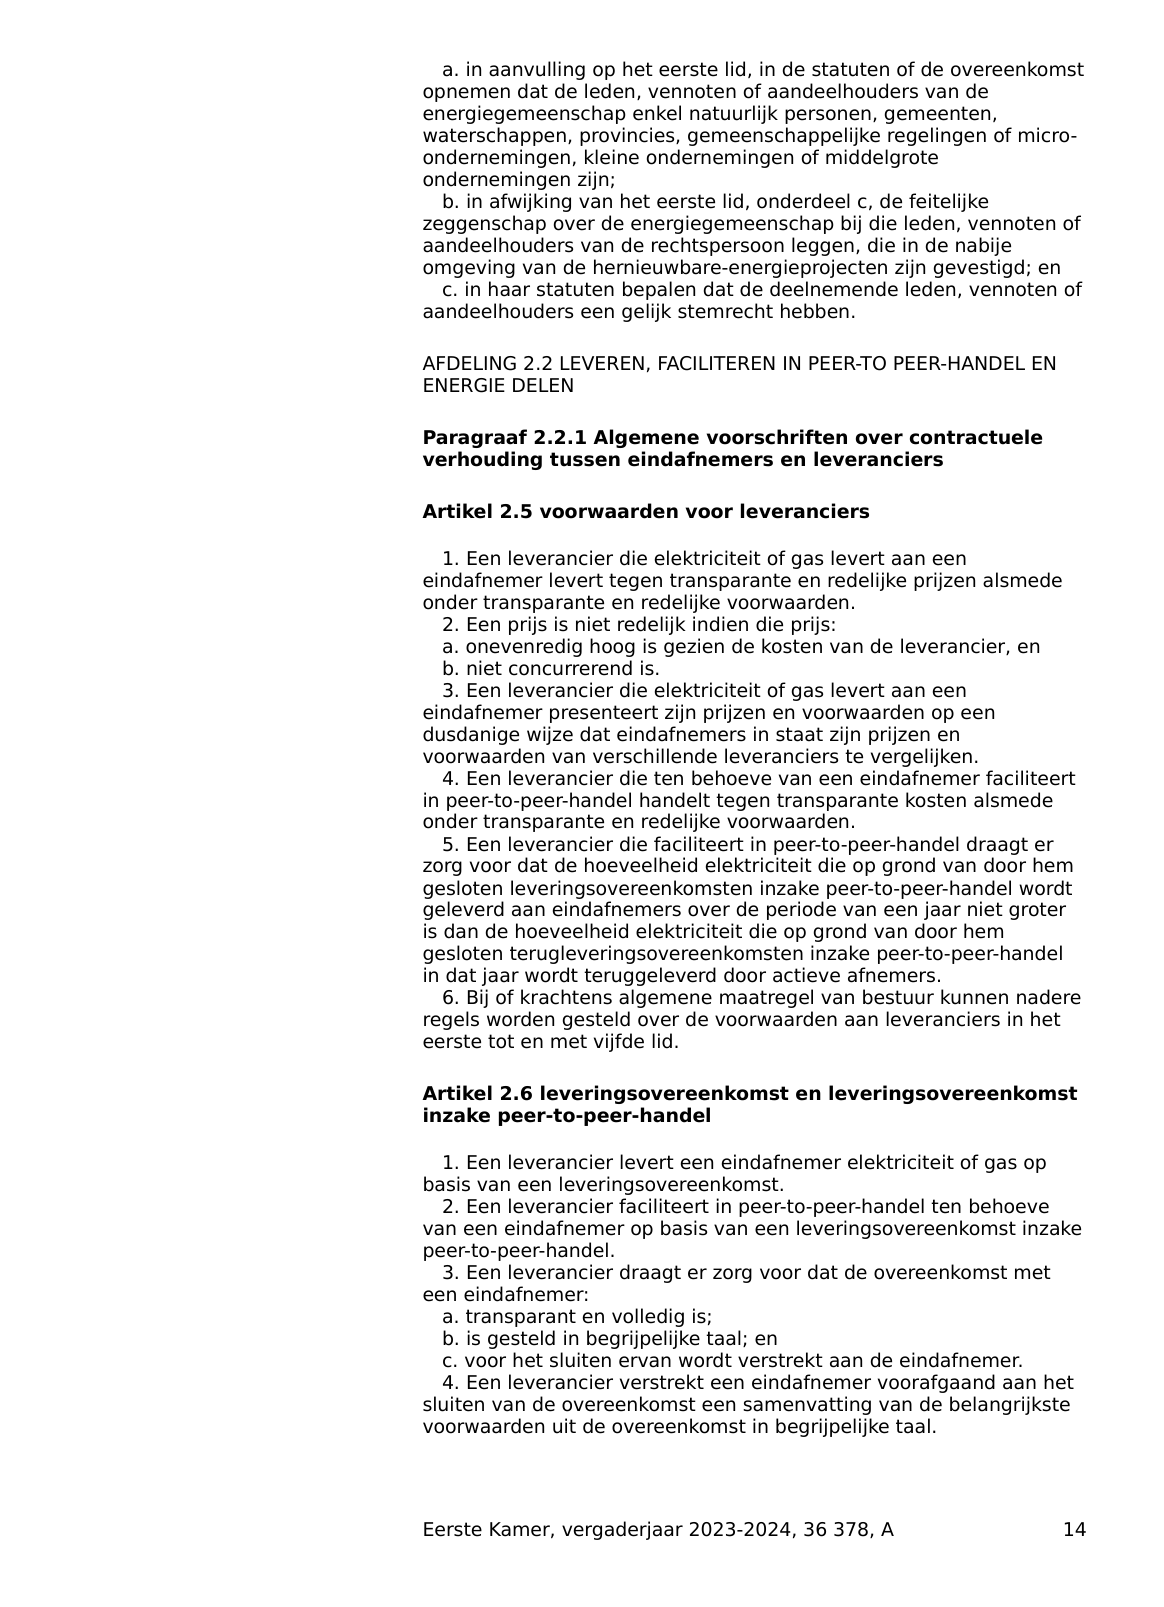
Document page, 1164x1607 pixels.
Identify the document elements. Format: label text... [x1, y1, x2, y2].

text 1. Een leverancier die elektriciteit of gas levert aan een eindafnemer levert tegen transparante en redelijke prijzen alsmede onder transparante en redelijke voorwaarden. [422, 548, 1087, 614]
subtitle Artikel 2.6 leveringsovereenkomst en leveringsovereenkomst inzake peer-to-peer-handel [422, 1083, 1087, 1127]
text 3. Een leverancier die elektriciteit of gas levert aan een eindafnemer presenteert zijn prijzen en voorwaarden op een dusdanige wijze dat eindafnemers in staat zijn prijzen en voorwaarden van verschillende leveranciers te vergelijken. [422, 679, 1087, 767]
text a. onevenredig hoog is gezien de kosten van de leverancier, en [422, 636, 1087, 658]
text 4. Een leverancier verstrekt een eindafnemer voorafgaand aan het sluiten van de overeenkomst een samenvatting van de belangrijkste voorwaarden uit de overeenkomst in begrijpelijke taal. [422, 1372, 1087, 1438]
subtitle AFDELING 2.2 LEVEREN, FACILITEREN IN PEER-TO PEER-HANDEL EN ENERGIE DELEN [422, 353, 1087, 397]
text 6. Bij of krachtens algemene maatregel van bestuur kunnen nadere regels worden gesteld over de voorwaarden aan leveranciers in het eerste tot en met vijfde lid. [422, 987, 1087, 1053]
text c. voor het sluiten ervan wordt verstrekt aan de eindafnemer. [422, 1350, 1087, 1372]
text 5. Een leverancier die faciliteert in peer-to-peer-handel draagt er zorg voor dat de hoeveelheid elektriciteit die op grond van door hem gesloten leveringsovereenkomsten inzake peer-to-peer-handel wordt geleverd aan eindafnemers over de periode van een jaar niet groter is dan de hoeveelheid elektriciteit die op grond van door hem gesloten terugleveringsovereenkomsten inzake peer-to-peer-handel in dat jaar wordt teruggeleverd door actieve afnemers. [422, 833, 1087, 987]
subtitle Paragraaf 2.2.1 Algemene voorschriften over contractuele verhouding tussen eindafnemers en leveranciers [422, 427, 1087, 471]
text a. in aanvulling op het eerste lid, in de statuten of de overeenkomst opnemen dat de leden, vennoten of aandeelhouders van de energiegemeenschap enkel natuurlijk personen, gemeenten, waterschappen, provincies, gemeenschappelijke regelingen of micro-ondernemingen, kleine ondernemingen of middelgrote ondernemingen zijn; [422, 59, 1087, 191]
text b. is gesteld in begrijpelijke taal; en [422, 1328, 1087, 1350]
text 2. Een prijs is niet redelijk indien die prijs: [422, 614, 1087, 636]
text 1. Een leverancier levert een eindafnemer elektriciteit of gas op basis van een leveringsovereenkomst. [422, 1152, 1087, 1196]
text b. in afwijking van het eerste lid, onderdeel c, de feitelijke zeggenschap over de energiegemeenschap bij die leden, vennoten of aandeelhouders van de rechtspersoon leggen, die in de nabije omgeving van de hernieuwbare-energieprojecten zijn gevestigd; en [422, 191, 1087, 279]
subtitle Artikel 2.5 voorwaarden voor leveranciers [422, 501, 1087, 523]
text a. transparant en volledig is; [422, 1306, 1087, 1328]
text 4. Een leverancier die ten behoeve van een eindafnemer faciliteert in peer-to-peer-handel handelt tegen transparante kosten alsmede onder transparante en redelijke voorwaarden. [422, 767, 1087, 833]
text c. in haar statuten bepalen dat de deelnemende leden, vennoten of aandeelhouders een gelijk stemrecht hebben. [422, 279, 1087, 323]
text 2. Een leverancier faciliteert in peer-to-peer-handel ten behoeve van een eindafnemer op basis van een leveringsovereenkomst inzake peer-to-peer-handel. [422, 1196, 1087, 1262]
text b. niet concurrerend is. [422, 658, 1087, 679]
text 3. Een leverancier draagt er zorg voor dat de overeenkomst met een eindafnemer: [422, 1262, 1087, 1306]
